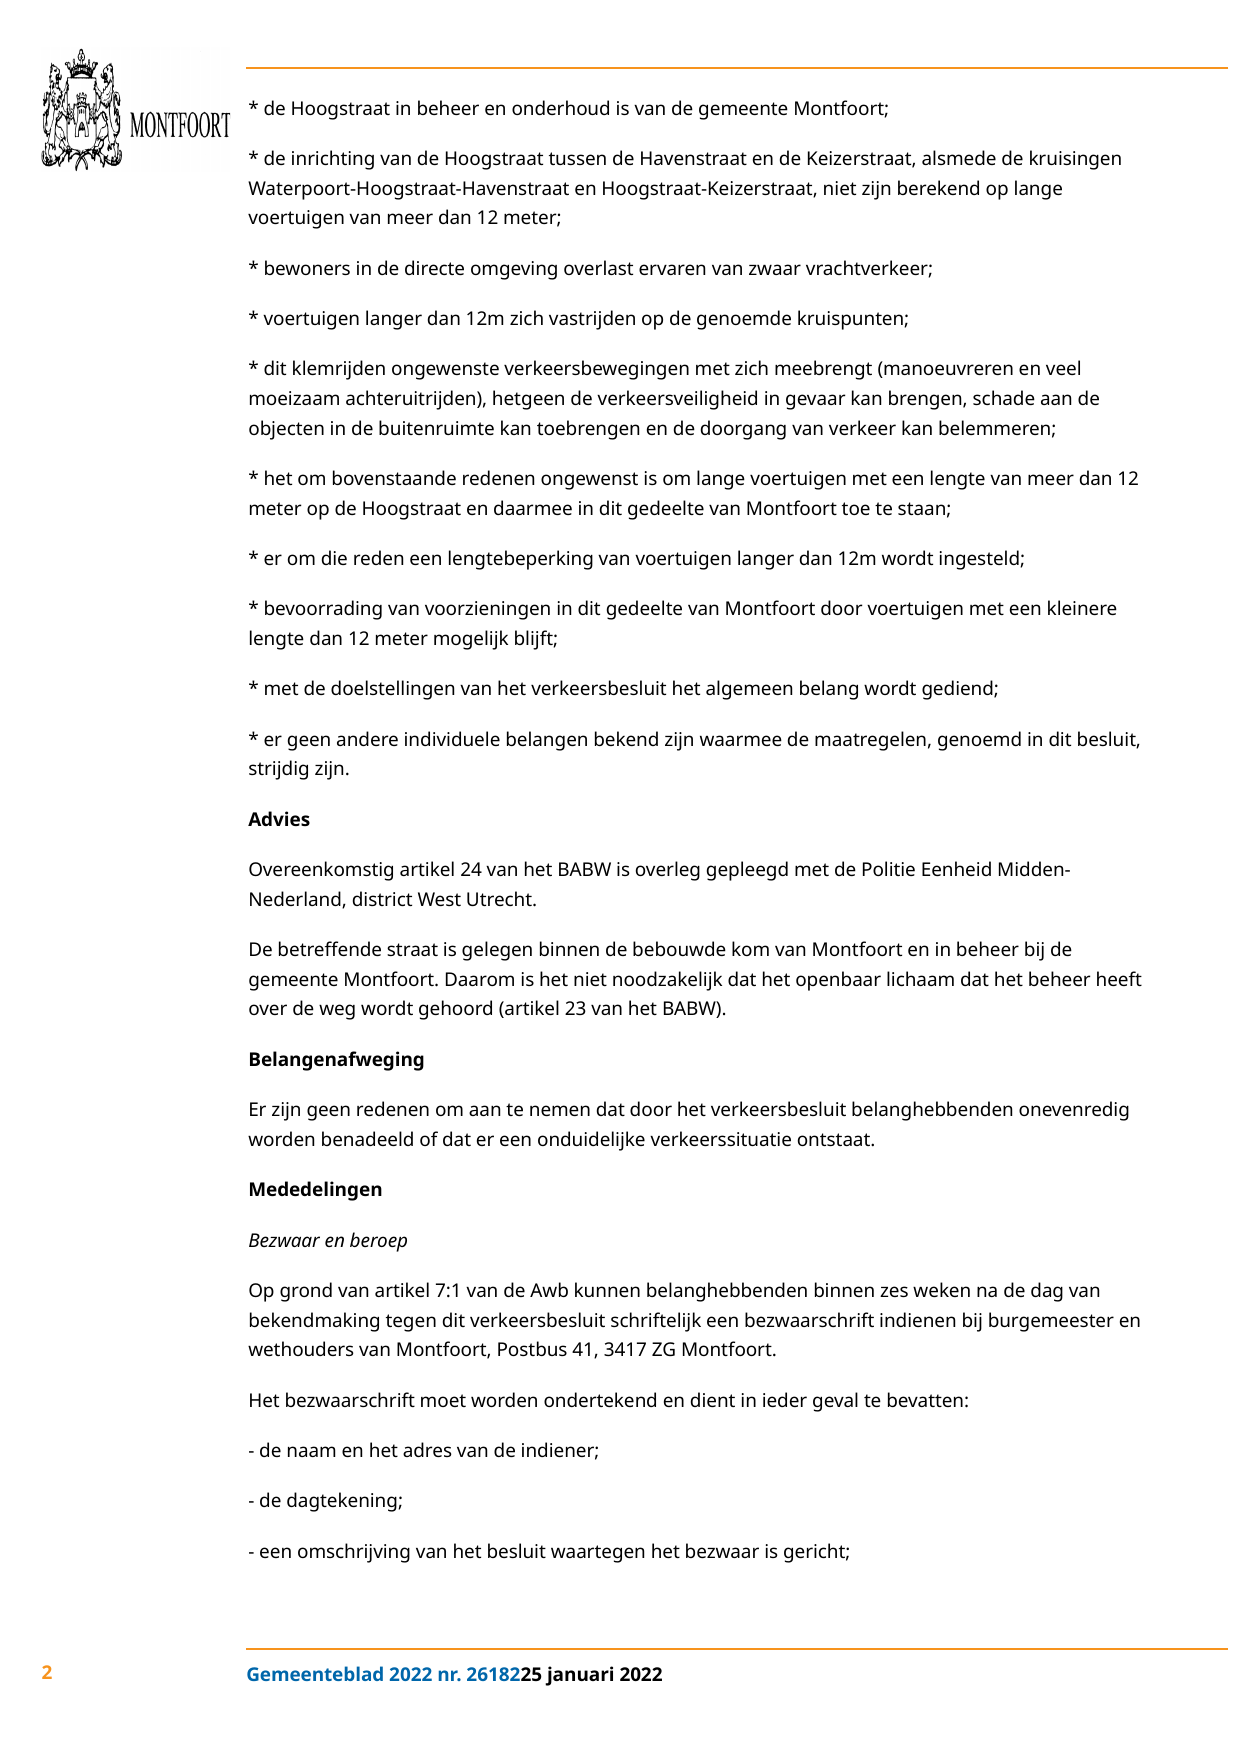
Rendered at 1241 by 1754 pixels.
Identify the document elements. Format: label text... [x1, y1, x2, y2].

text - een omschrijving van het besluit waartegen het bezwaar is gericht; [248, 1538, 1152, 1564]
text Mededelingen [248, 1176, 1152, 1202]
text Er zijn geen redenen om aan te nemen dat door het verkeersbesluit belanghebbenden onevenredig worden benadeeld of dat er een onduidelijke verkeerssituatie ontstaat. [248, 1096, 1152, 1152]
text - de naam en het adres van de indiener; [248, 1437, 1152, 1463]
picture [41, 47, 231, 172]
text * met de doelstellingen van het verkeersbesluit het algemeen belang wordt gediend; [248, 676, 1152, 701]
text * het om bovenstaande redenen ongewenst is om lange voertuigen met een lengte van meer dan 12 meter op de Hoogstraat en daarmee in dit gedeelte van Montfoort toe te staan; [248, 465, 1152, 521]
text Bezwaar en beroep [248, 1227, 1152, 1253]
text * bevoorrading van voorzieningen in dit gedeelte van Montfoort door voertuigen met een kleinere lengte dan 12 meter mogelijk blijft; [248, 596, 1152, 651]
text Op grond van artikel 7:1 van de Awb kunnen belanghebbenden binnen zes weken na de dag van bekendmaking tegen dit verkeersbesluit schriftelijk een bezwaarschrift indienen bij burgemeester en wethouders van Montfoort, Postbus 41, 3417 ZG Montfoort. [248, 1277, 1152, 1362]
text Belangenafweging [248, 1046, 1152, 1072]
text * de Hoogstraat in beheer en onderhoud is van de gemeente Montfoort; [248, 95, 1152, 121]
text * dit klemrijden ongewenste verkeersbewegingen met zich meebrengt (manoeuvreren en veel moeizaam achteruitrijden), hetgeen de verkeersveiligheid in gevaar kan brengen, schade aan de objecten in de buitenruimte kan toebrengen en de doorgang van verkeer kan belemmeren; [248, 356, 1152, 441]
text - de dagtekening; [248, 1488, 1152, 1513]
text * er geen andere individuele belangen bekend zijn waarmee de maatregelen, genoemd in dit besluit, strijdig zijn. [248, 726, 1152, 781]
text * de inrichting van de Hoogstraat tussen de Havenstraat en de Keizerstraat, alsmede de kruisingen Waterpoort-Hoogstraat-Havenstraat en Hoogstraat-Keizerstraat, niet zijn berekend op lange voertuigen van meer dan 12 meter; [248, 145, 1152, 230]
text * er om die reden een lengtebeperking van voertuigen langer dan 12m wordt ingesteld; [248, 545, 1152, 571]
text Advies [248, 806, 1152, 832]
text Het bezwaarschrift moet worden ondertekend en dient in ieder geval te bevatten: [248, 1387, 1152, 1413]
text Overeenkomstig artikel 24 van het BABW is overleg gepleegd met de Politie Eenheid Midden-Nederland, district West Utrecht. [248, 856, 1152, 912]
text De betreffende straat is gelegen binnen de bebouwde kom van Montfoort en in beheer bij de gemeente Montfoort. Daarom is het niet noodzakelijk dat het openbaar lichaam dat het beheer heeft over de weg wordt gehoord (artikel 23 van het BABW). [248, 936, 1152, 1021]
text * voertuigen langer dan 12m zich vastrijden op de genoemde kruispunten; [248, 305, 1152, 331]
text * bewoners in de directe omgeving overlast ervaren van zwaar vrachtverkeer; [248, 255, 1152, 281]
